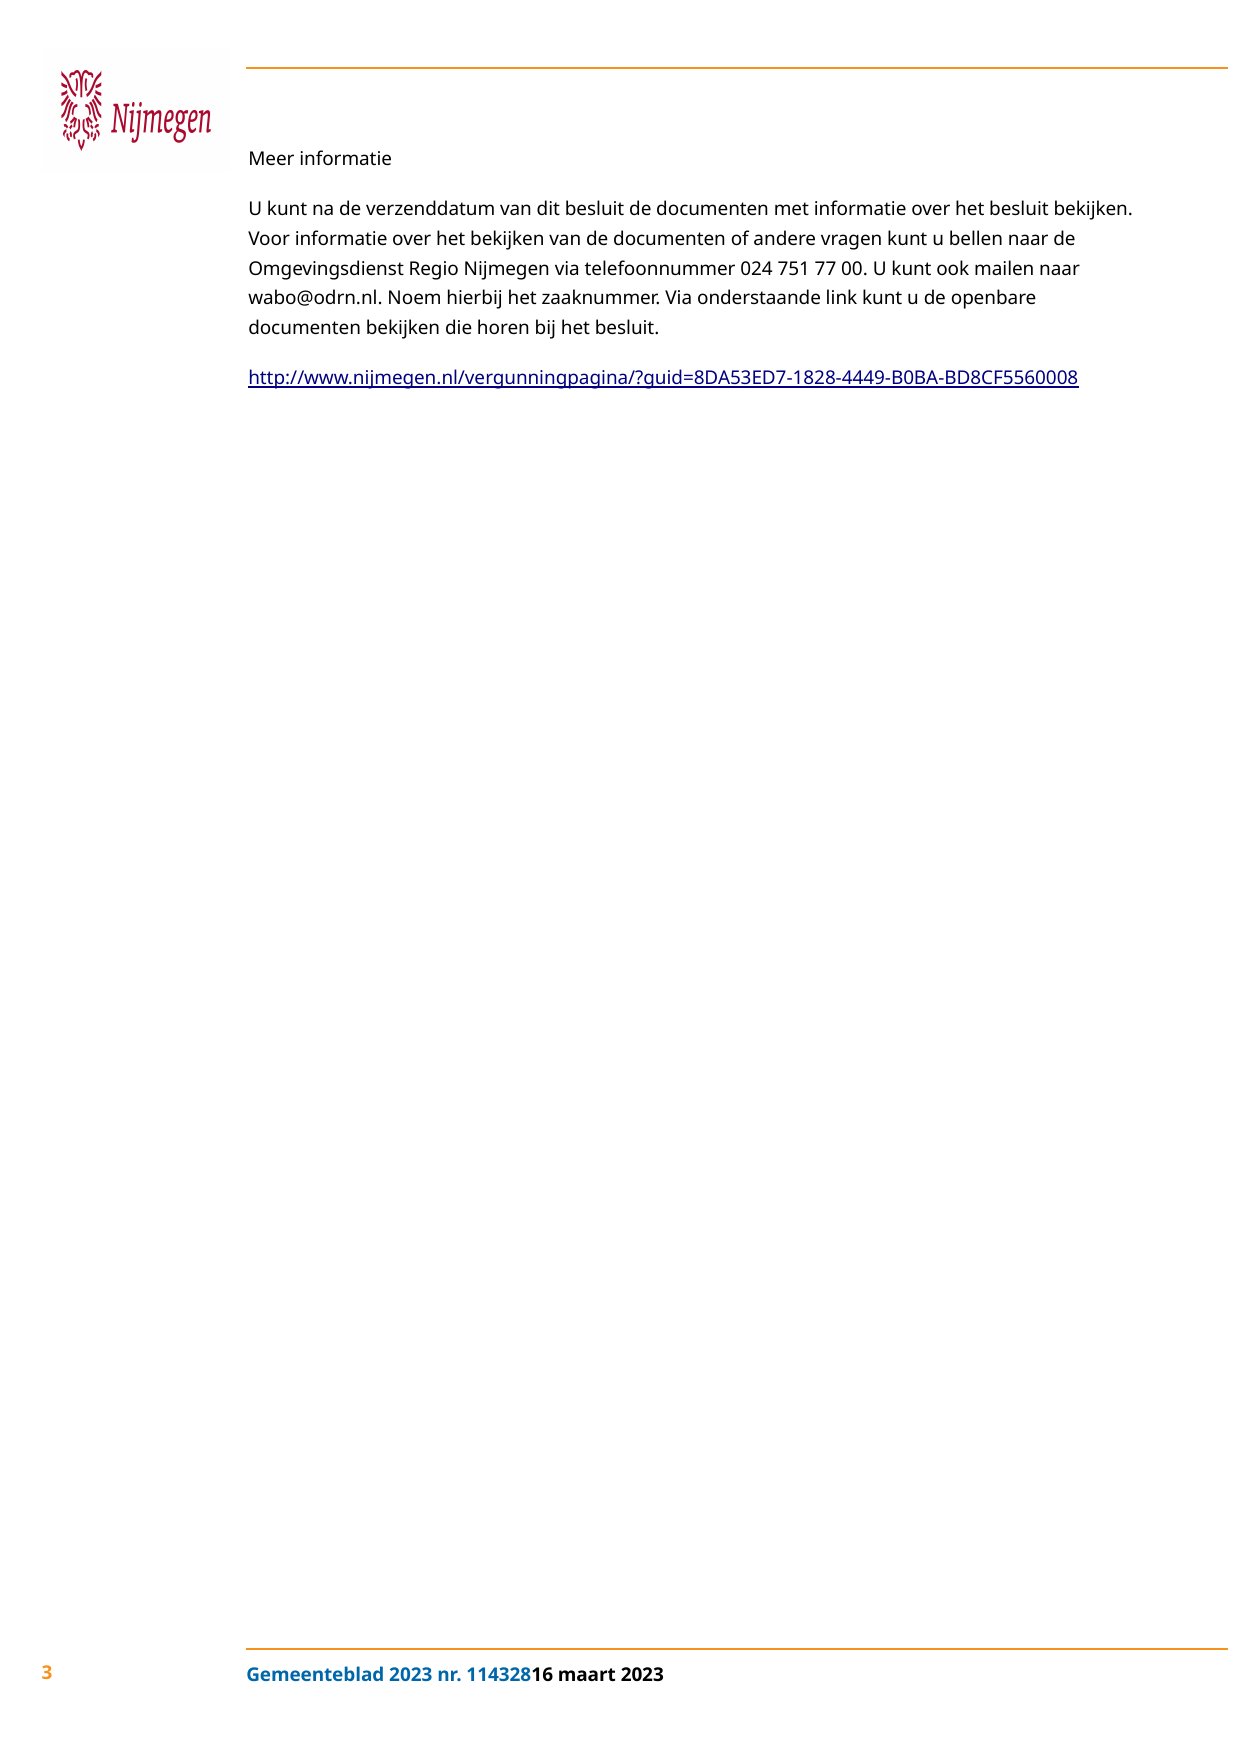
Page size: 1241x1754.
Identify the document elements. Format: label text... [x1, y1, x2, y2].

text U kunt na de verzenddatum van dit besluit de documenten met informatie over het besluit bekijken. Voor informatie over het bekijken van de documenten of andere vragen kunt u bellen naar de Omgevingsdienst Regio Nijmegen via telefoonnummer 024 751 77 00. U kunt ook mailen naar wabo@odrn.nl. Noem hierbij het zaaknummer. Via onderstaande link kunt u de openbare documenten bekijken die horen bij het besluit. [248, 196, 1152, 340]
text http://www.nijmegen.nl/vergunningpagina/?guid=8DA53ED7-1828-4449-B0BA-BD8CF5560008 [248, 364, 1152, 390]
picture [41, 47, 231, 172]
text Meer informatie [248, 145, 1152, 171]
